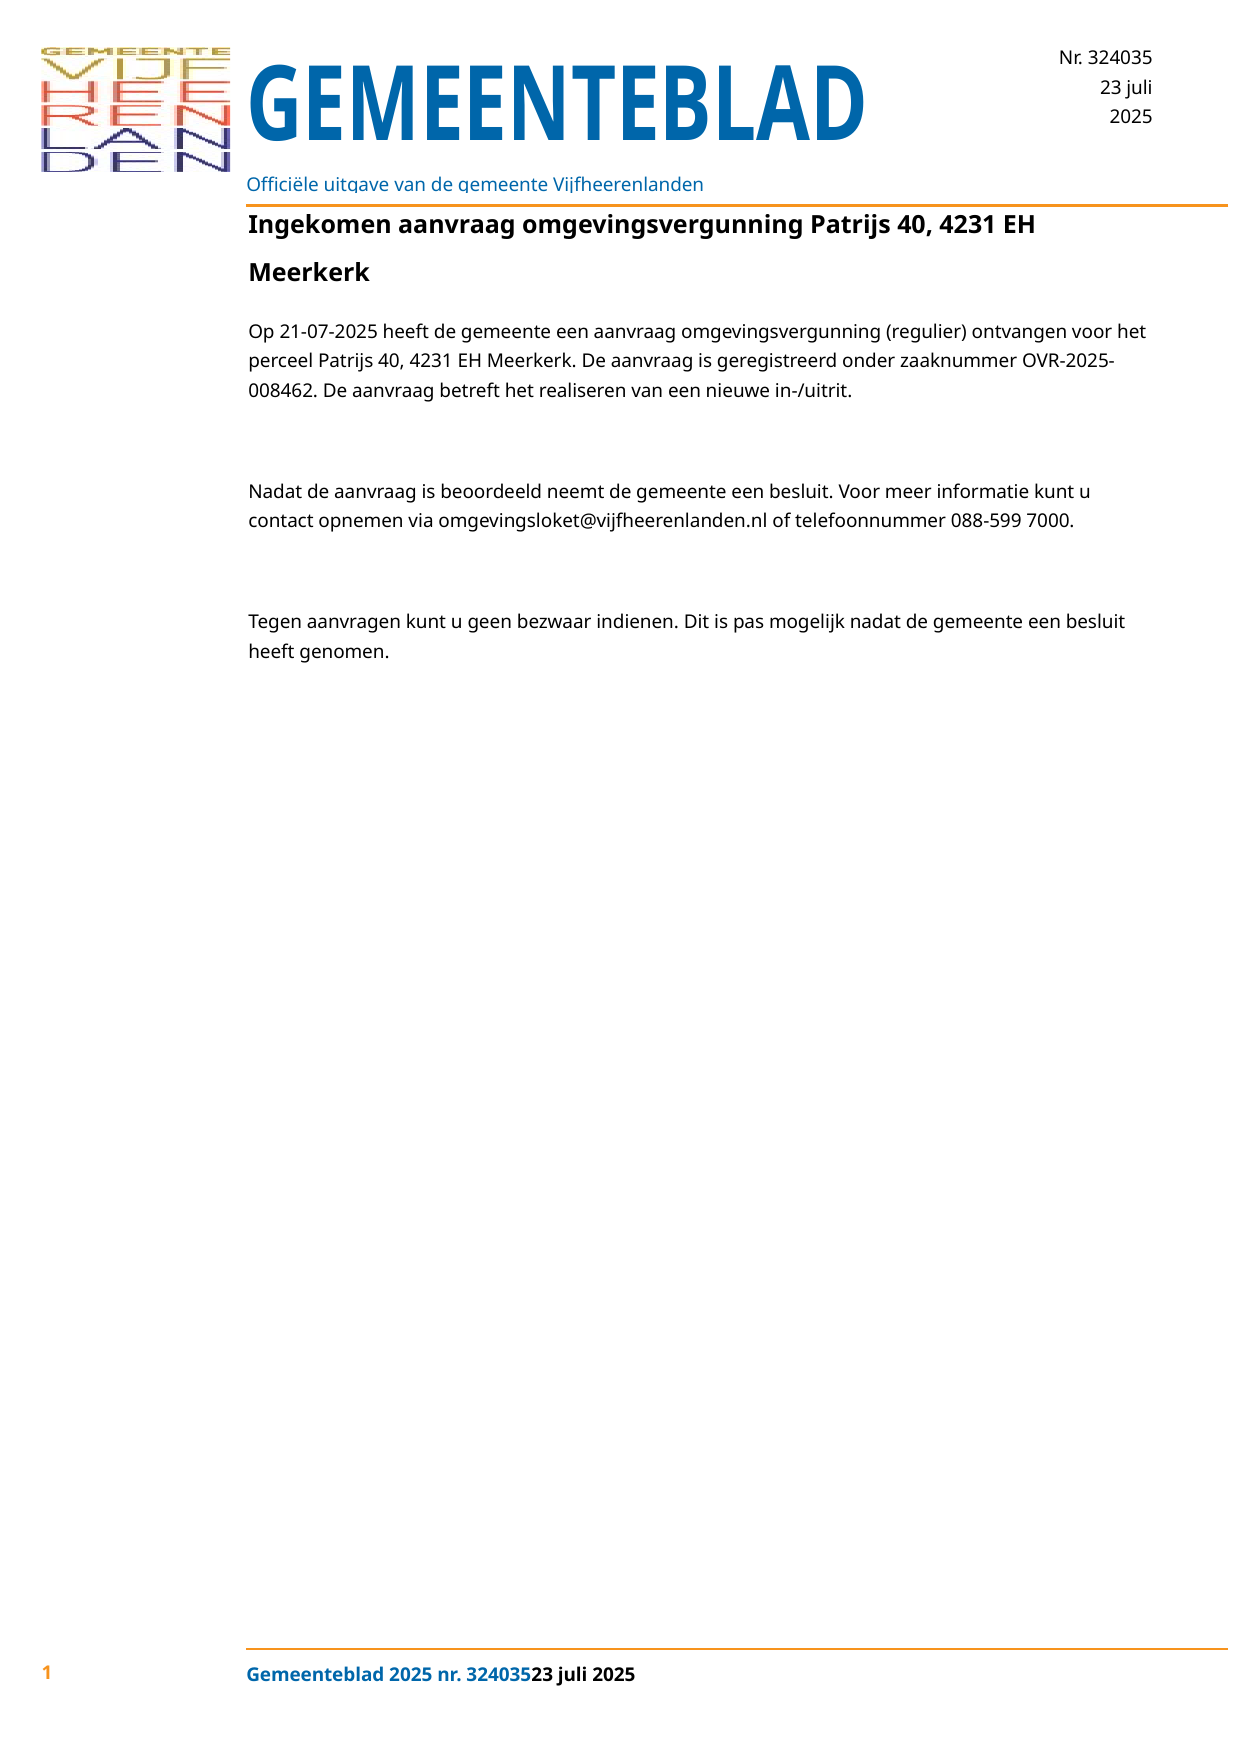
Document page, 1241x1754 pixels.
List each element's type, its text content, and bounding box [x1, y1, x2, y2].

text Nadat de aanvraag is beoordeeld neemt de gemeente een besluit. Voor meer informatie kunt u contact opnemen via omgevingsloket@vijfheerenlanden.nl of telefoonnummer 088-599 7000. [248, 478, 1152, 533]
picture [41, 47, 231, 172]
text Op 21-07-2025 heeft de gemeente een aanvraag omgevingsvergunning (regulier) ontvangen voor het perceel Patrijs 40, 4231 EH Meerkerk. De aanvraag is geregistreerd onder zaaknummer OVR-2025-008462. De aanvraag betreft het realiseren van een nieuwe in-/uitrit. [248, 318, 1152, 403]
text Tegen aanvragen kunt u geen bezwaar indienen. Dit is pas mogelijk nadat de gemeente een besluit heeft genomen. [248, 608, 1152, 664]
text Ingekomen aanvraag omgevingsvergunning Patrijs 40, 4231 EH Meerkerk [248, 207, 1152, 288]
